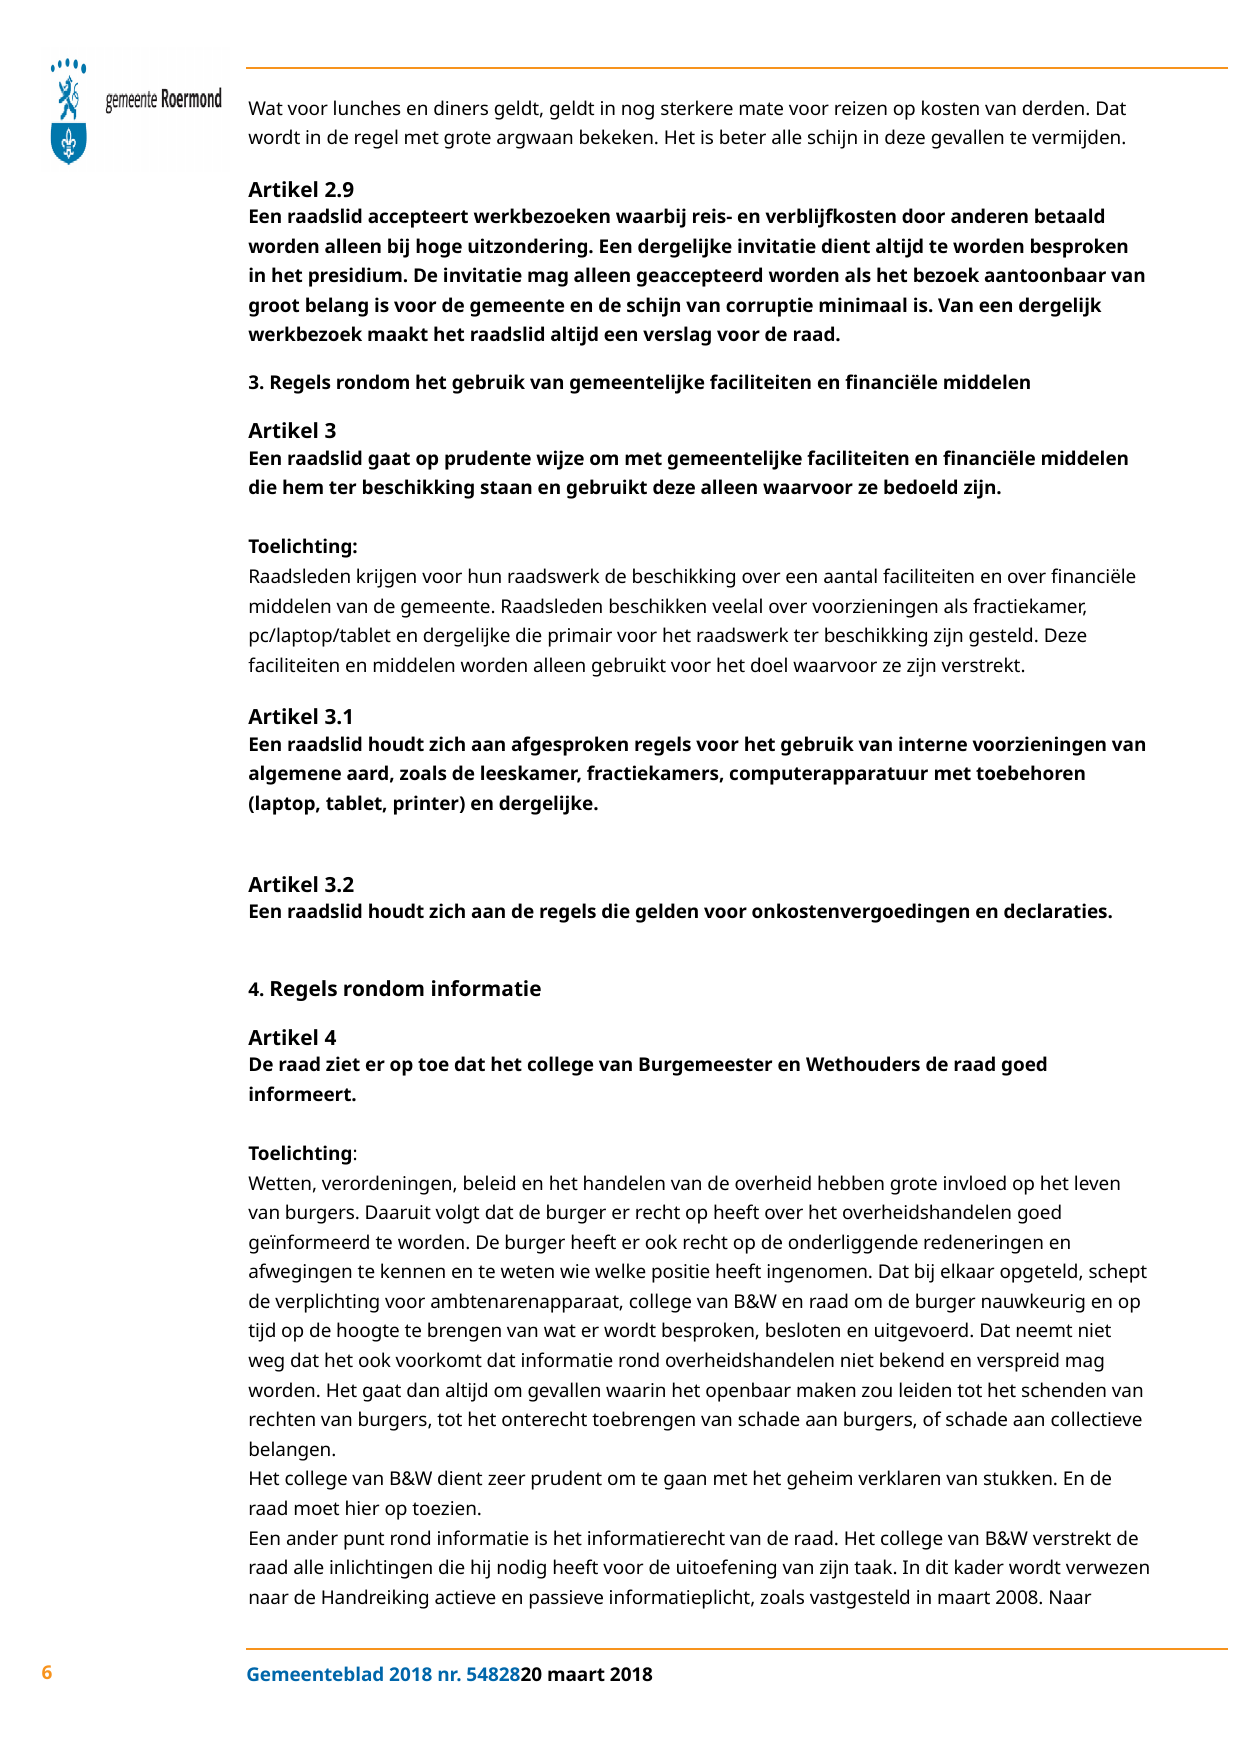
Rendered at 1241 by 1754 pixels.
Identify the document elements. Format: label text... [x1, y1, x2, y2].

text Toelichting: [248, 1140, 1152, 1166]
text Artikel 4 [248, 1023, 1152, 1051]
text Artikel 3 [248, 416, 1152, 445]
text Het college van B&W dient zeer prudent om te gaan met het geheim verklaren van stukken. En de raad moet hier op toezien. [248, 1466, 1152, 1521]
text Artikel 3.2 [248, 870, 1152, 898]
text Artikel 3.1 [248, 702, 1152, 731]
text Een raadslid houdt zich aan afgesproken regels voor het gebruik van interne voorzieningen van algemene aard, zoals de leeskamer, fractiekamers, computerapparatuur met toebehoren (laptop, tablet, printer) en dergelijke. [248, 731, 1152, 816]
text Wat voor lunches en diners geldt, geldt in nog sterkere mate voor reizen op kosten van derden. Dat wordt in de regel met grote argwaan bekeken. Het is beter alle schijn in deze gevallen te vermijden. [248, 95, 1152, 150]
text Een raadslid accepteert werkbezoeken waarbij reis- en verblijfkosten door anderen betaald worden alleen bij hoge uitzondering. Een dergelijke invitatie dient altijd te worden besproken in het presidium. De invitatie mag alleen geaccepteerd worden als het bezoek aantoonbaar van groot belang is voor de gemeente en de schijn van corruptie minimaal is. Van een dergelijk werkbezoek maakt het raadslid altijd een verslag voor de raad. [248, 203, 1152, 347]
text Raadsleden krijgen voor hun raadswerk de beschikking over een aantal faciliteiten en over financiële middelen van de gemeente. Raadsleden beschikken veelal over voorzieningen als fractiekamer, pc/laptop/tablet en dergelijke die primair voor het raadswerk ter beschikking zijn gesteld. Deze faciliteiten en middelen worden alleen gebruikt voor het doel waarvoor ze zijn verstrekt. [248, 563, 1152, 678]
text Artikel 2.9 [248, 175, 1152, 203]
text Een raadslid houdt zich aan de regels die gelden voor onkostenvergoedingen en declaraties. [248, 898, 1152, 924]
text 3. Regels rondom het gebruik van gemeentelijke faciliteiten en financiële middelen [248, 367, 1152, 396]
picture [41, 47, 231, 172]
text Wetten, verordeningen, beleid en het handelen van de overheid hebben grote invloed op het leven van burgers. Daaruit volgt dat de burger er recht op heeft over het overheidshandelen goed geïnformeerd te worden. De burger heeft er ook recht op de onderliggende redeneringen en afwegingen te kennen en te weten wie welke positie heeft ingenomen. Dat bij elkaar opgeteld, schept de verplichting voor ambtenarenapparaat, college van B&W en raad om de burger nauwkeurig en op tijd op de hoogte te brengen van wat er wordt besproken, besloten en uitgevoerd. Dat neemt niet weg dat het ook voorkomt dat informatie rond overheidshandelen niet bekend en verspreid mag worden. Het gaat dan altijd om gevallen waarin het openbaar maken zou leiden tot het schenden van rechten van burgers, tot het onterecht toebrengen van schade aan burgers, of schade aan collectieve belangen. [248, 1170, 1152, 1462]
text Een ander punt rond informatie is het informatierecht van de raad. Het college van B&W verstrekt de raad alle inlichtingen die hij nodig heeft voor de uitoefening van zijn taak. In dit kader wordt verwezen naar de Handreiking actieve en passieve informatieplicht, zoals vastgesteld in maart 2008. Naar [248, 1525, 1152, 1609]
text De raad ziet er op toe dat het college van Burgemeester en Wethouders de raad goed informeert. [248, 1051, 1152, 1107]
text 4. Regels rondom informatie [248, 974, 1152, 1002]
text Toelichting: [248, 534, 1152, 559]
text Een raadslid gaat op prudente wijze om met gemeentelijke faciliteiten en financiële middelen die hem ter beschikking staan en gebruikt deze alleen waarvoor ze bedoeld zijn. [248, 445, 1152, 500]
